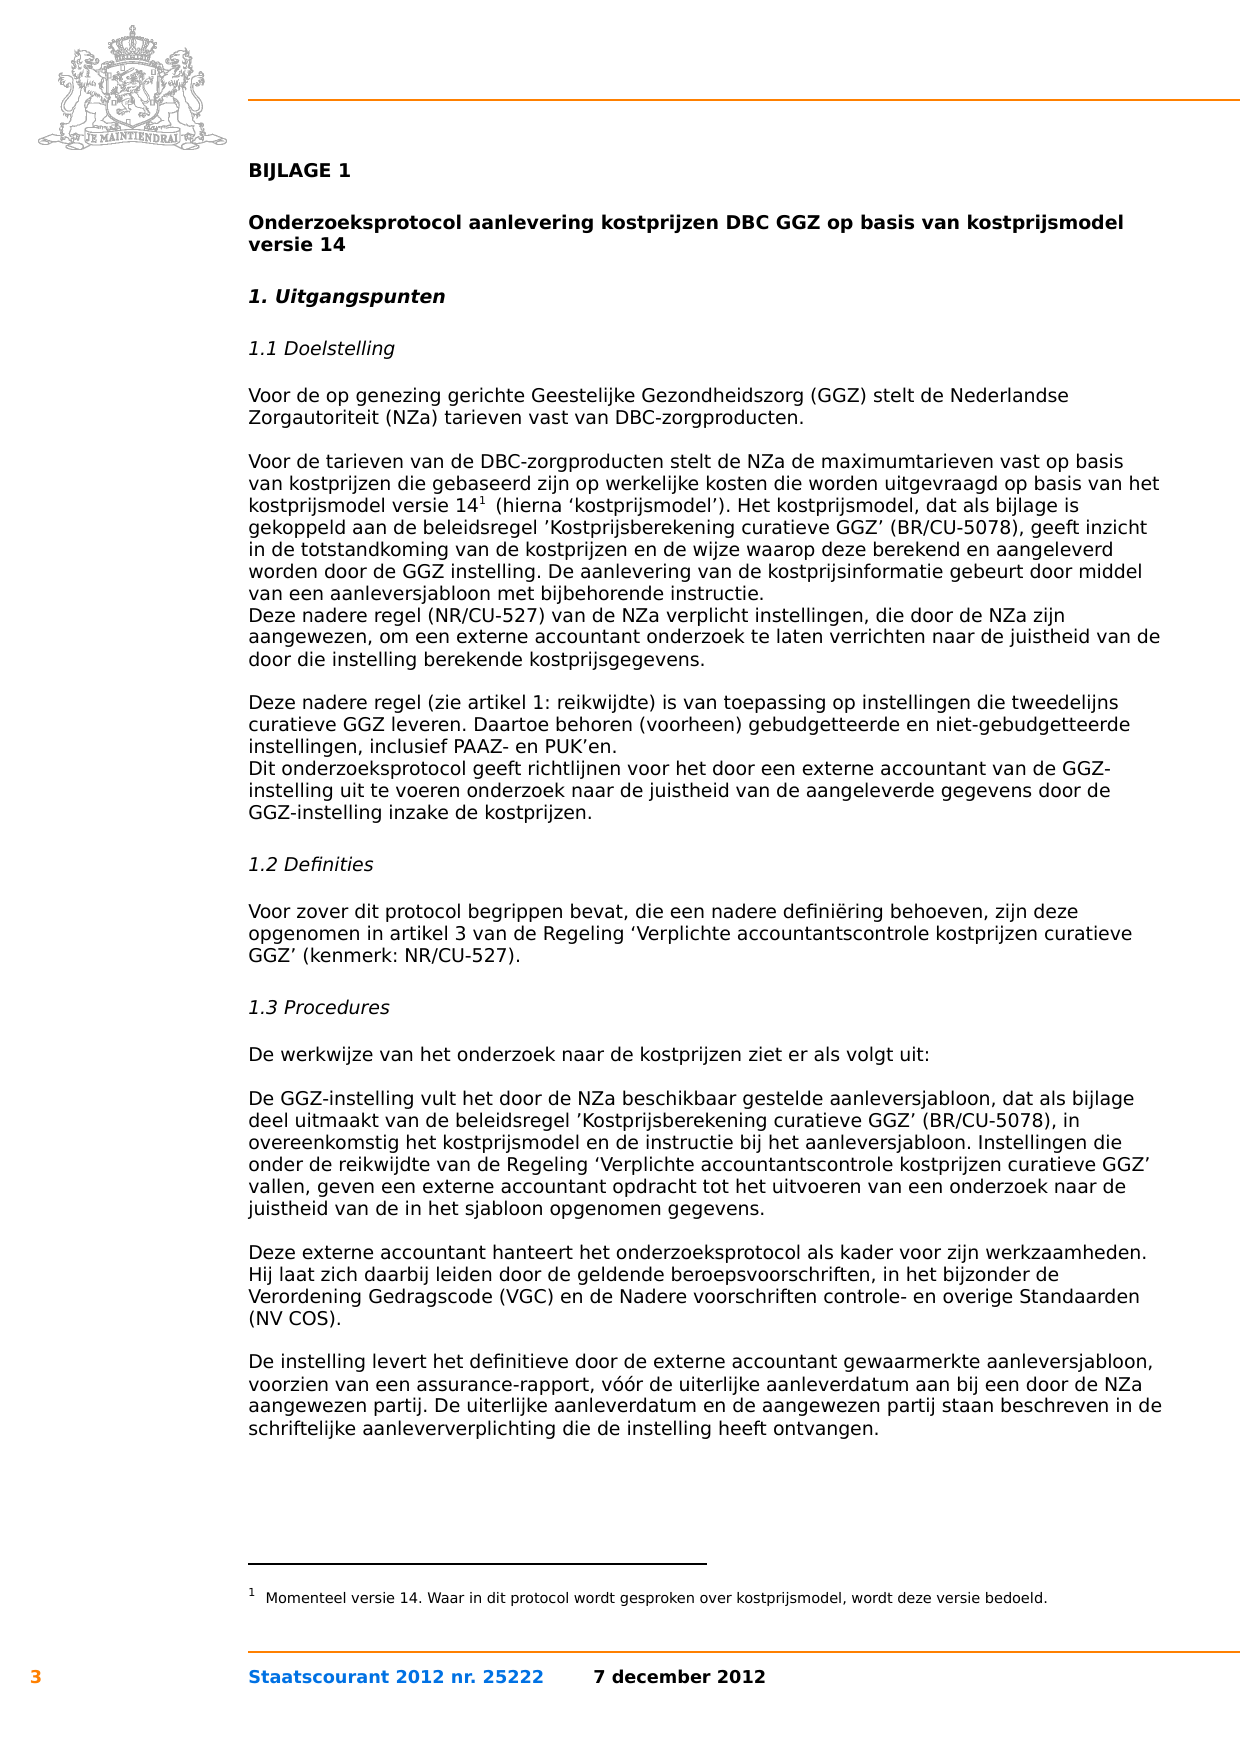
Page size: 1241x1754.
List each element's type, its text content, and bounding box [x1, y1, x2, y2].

text De instelling levert het definitieve door de externe accountant gewaarmerkte aanleversjabloon, voorzien van een assurance-rapport, vóór de uiterlijke aanleverdatum aan bij een door de NZa aangewezen partij. De uiterlijke aanleverdatum en de aangewezen partij staan beschreven in de schriftelijke aanleververplichting die de instelling heeft ontvangen. [248, 1351, 1163, 1439]
text Deze externe accountant hanteert het onderzoeksprotocol als kader voor zijn werkzaamheden. Hij laat zich daarbij leiden door de geldende beroepsvoorschriften, in het bijzonder de Verordening Gedragscode (VGC) en de Nadere voorschriften controle- en overige Standaarden (NV COS). [248, 1242, 1163, 1329]
text Deze nadere regel (NR/CU-527) van de NZa verplicht instellingen, die door de NZa zijn aangewezen, om een externe accountant onderzoek te laten verrichten naar de juistheid van de door die instelling berekende kostprijsgegevens. [248, 604, 1163, 670]
text Voor zover dit protocol begrippen bevat, die een nadere definiëring behoeven, zijn deze opgenomen in artikel 3 van de Regeling ‘Verplichte accountantscontrole kostprijzen curatieve GGZ’ (kenmerk: NR/CU-527). [248, 901, 1163, 967]
text Momenteel versie 14. Waar in dit protocol wordt gesproken over kostprijsmodel, wordt deze versie bedoeld. [248, 1586, 1163, 1608]
text De werkwijze van het onderzoek naar de kostprijzen ziet er als volgt uit: [248, 1044, 1163, 1066]
picture [38, 25, 227, 150]
text Voor de tarieven van de DBC-zorgproducten stelt de NZa de maximumtarieven vast op basis van kostprijzen die gebaseerd zijn op werkelijke kosten die worden uitgevraagd op basis van het kostprijsmodel versie 14 (hierna ‘kostprijsmodel’). Het kostprijsmodel, dat als bijlage is gekoppeld aan de beleidsregel ’Kostprijsberekening curatieve GGZ’ (BR/CU-5078), geeft inzicht in de totstandkoming van de kostprijzen en de wijze waarop deze berekend en aangeleverd worden door de GGZ instelling. De aanlevering van de kostprijsinformatie gebeurt door middel van een aanleversjabloon met bijbehorende instructie. [248, 451, 1163, 604]
subtitle 1. Uitgangspunten [248, 286, 1163, 308]
text Deze nadere regel (zie artikel 1: reikwijdte) is van toepassing op instellingen die tweedelijns curatieve GGZ leveren. Daartoe behoren (voorheen) gebudgetteerde en niet-gebudgetteerde instellingen, inclusief PAAZ- en PUK’en. [248, 692, 1163, 758]
subtitle Onderzoeksprotocol aanlevering kostprijzen DBC GGZ op basis van kostprijsmodel versie 14 [248, 212, 1163, 256]
subtitle 1.3 Procedures [248, 997, 1163, 1019]
subtitle 1.1 Doelstelling [248, 338, 1163, 360]
text De GGZ-instelling vult het door de NZa beschikbaar gestelde aanleversjabloon, dat als bijlage deel uitmaakt van de beleidsregel ’Kostprijsberekening curatieve GGZ’ (BR/CU-5078), in overeenkomstig het kostprijsmodel en de instructie bij het aanleversjabloon. Instellingen die onder de reikwijdte van de Regeling ‘Verplichte accountantscontrole kostprijzen curatieve GGZ’ vallen, geven een externe accountant opdracht tot het uitvoeren van een onderzoek naar de juistheid van de in het sjabloon opgenomen gegevens. [248, 1088, 1163, 1220]
subtitle 1.2 Definities [248, 854, 1163, 876]
text Voor de op genezing gerichte Geestelijke Gezondheidszorg (GGZ) stelt de Nederlandse Zorgautoriteit (NZa) tarieven vast van DBC-zorgproducten. [248, 385, 1163, 429]
text Dit onderzoeksprotocol geeft richtlijnen voor het door een externe accountant van de GGZ-instelling uit te voeren onderzoek naar de juistheid van de aangeleverde gegevens door de GGZ-instelling inzake de kostprijzen. [248, 758, 1163, 824]
subtitle BIJLAGE 1 [248, 160, 1163, 182]
